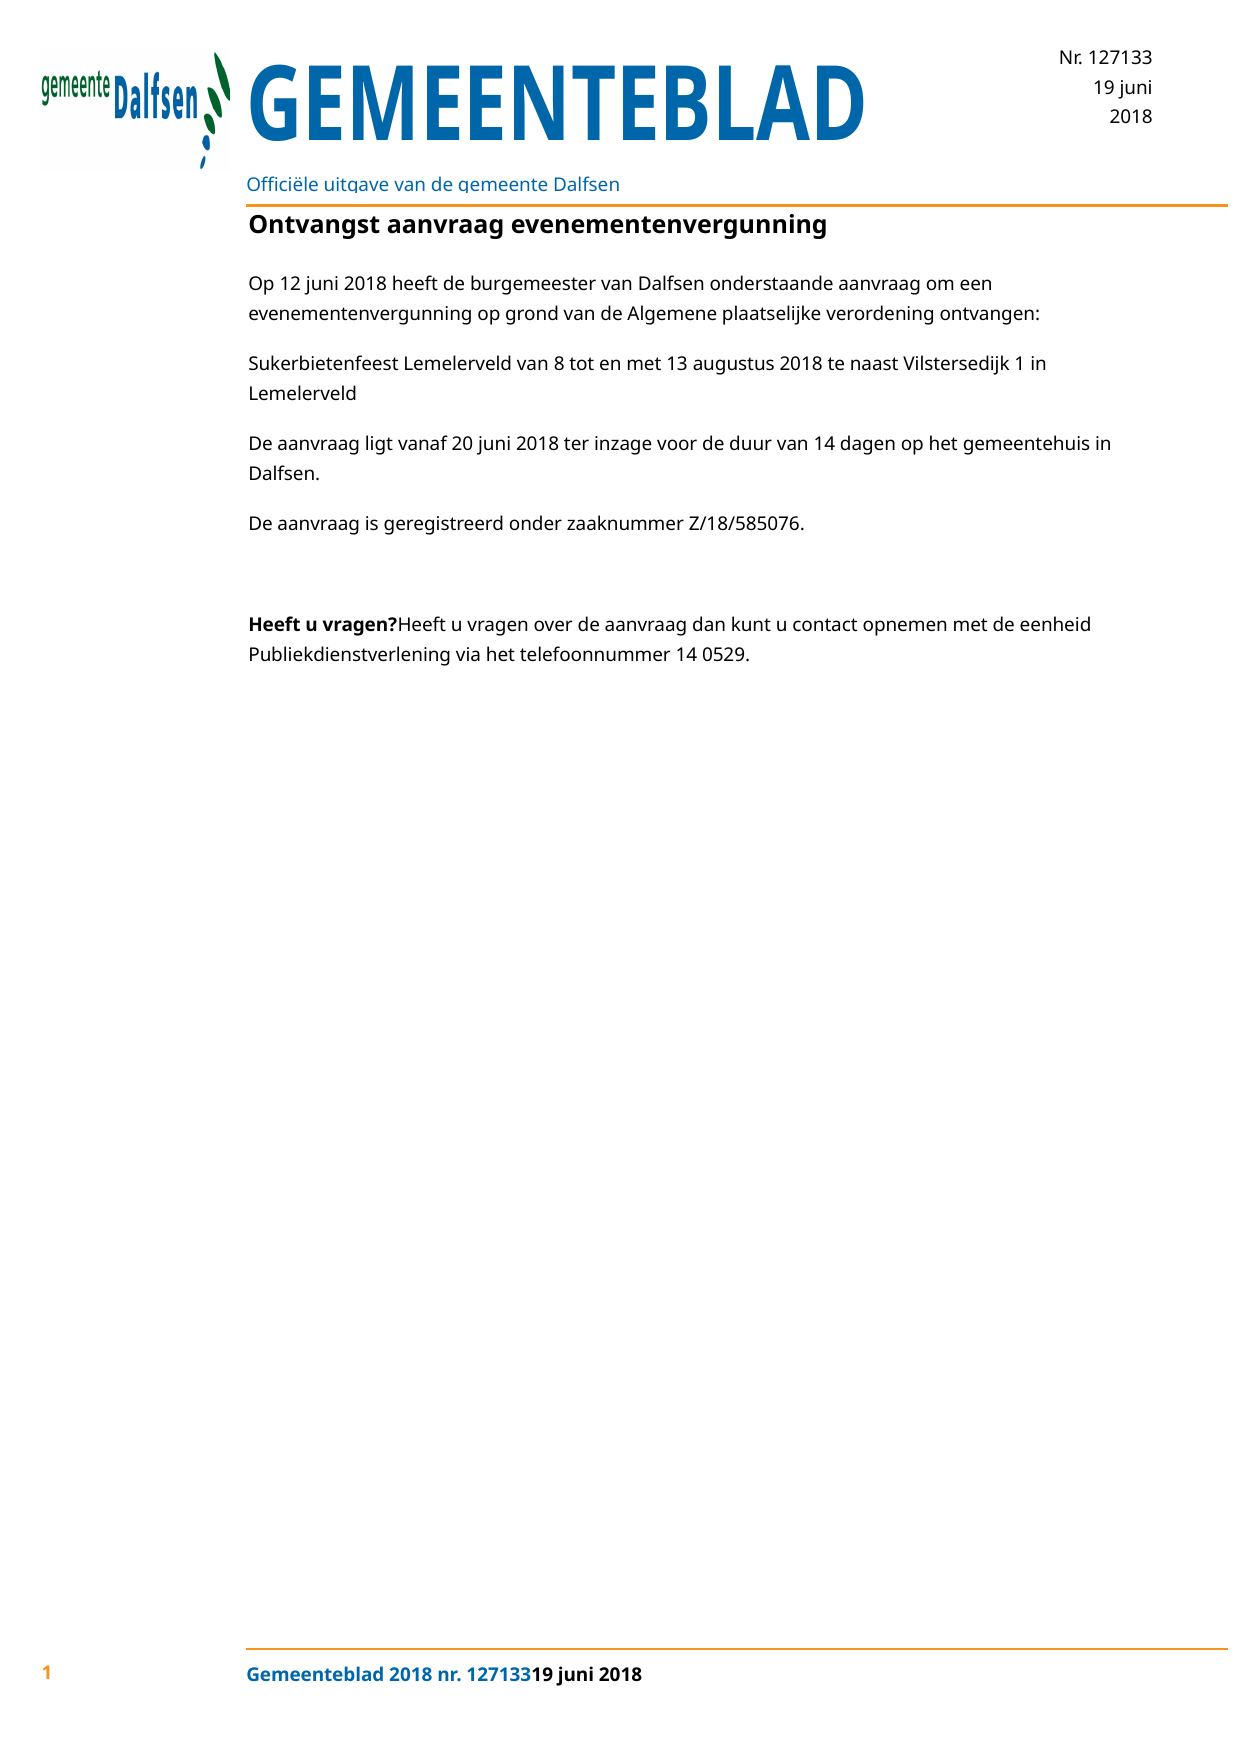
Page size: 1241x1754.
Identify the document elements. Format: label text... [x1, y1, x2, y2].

text Sukerbietenfeest Lemelerveld van 8 tot en met 13 augustus 2018 te naast Vilstersedijk 1 in Lemelerveld [248, 350, 1152, 406]
text Heeft u vragen?Heeft u vragen over de aanvraag dan kunt u contact opnemen met de eenheid Publiekdienstverlening via het telefoonnummer 14 0529. [248, 611, 1152, 666]
text Op 12 juni 2018 heeft de burgemeester van Dalfsen onderstaande aanvraag om een evenementenvergunning op grond van de Algemene plaatselijke verordening ontvangen: [248, 270, 1152, 326]
text De aanvraag ligt vanaf 20 juni 2018 ter inzage voor de duur van 14 dagen op het gemeentehuis in Dalfsen. [248, 430, 1152, 486]
text Ontvangst aanvraag evenementenvergunning [248, 207, 1152, 241]
text De aanvraag is geregistreerd onder zaaknummer Z/18/585076. [248, 510, 1152, 536]
picture [41, 47, 231, 172]
